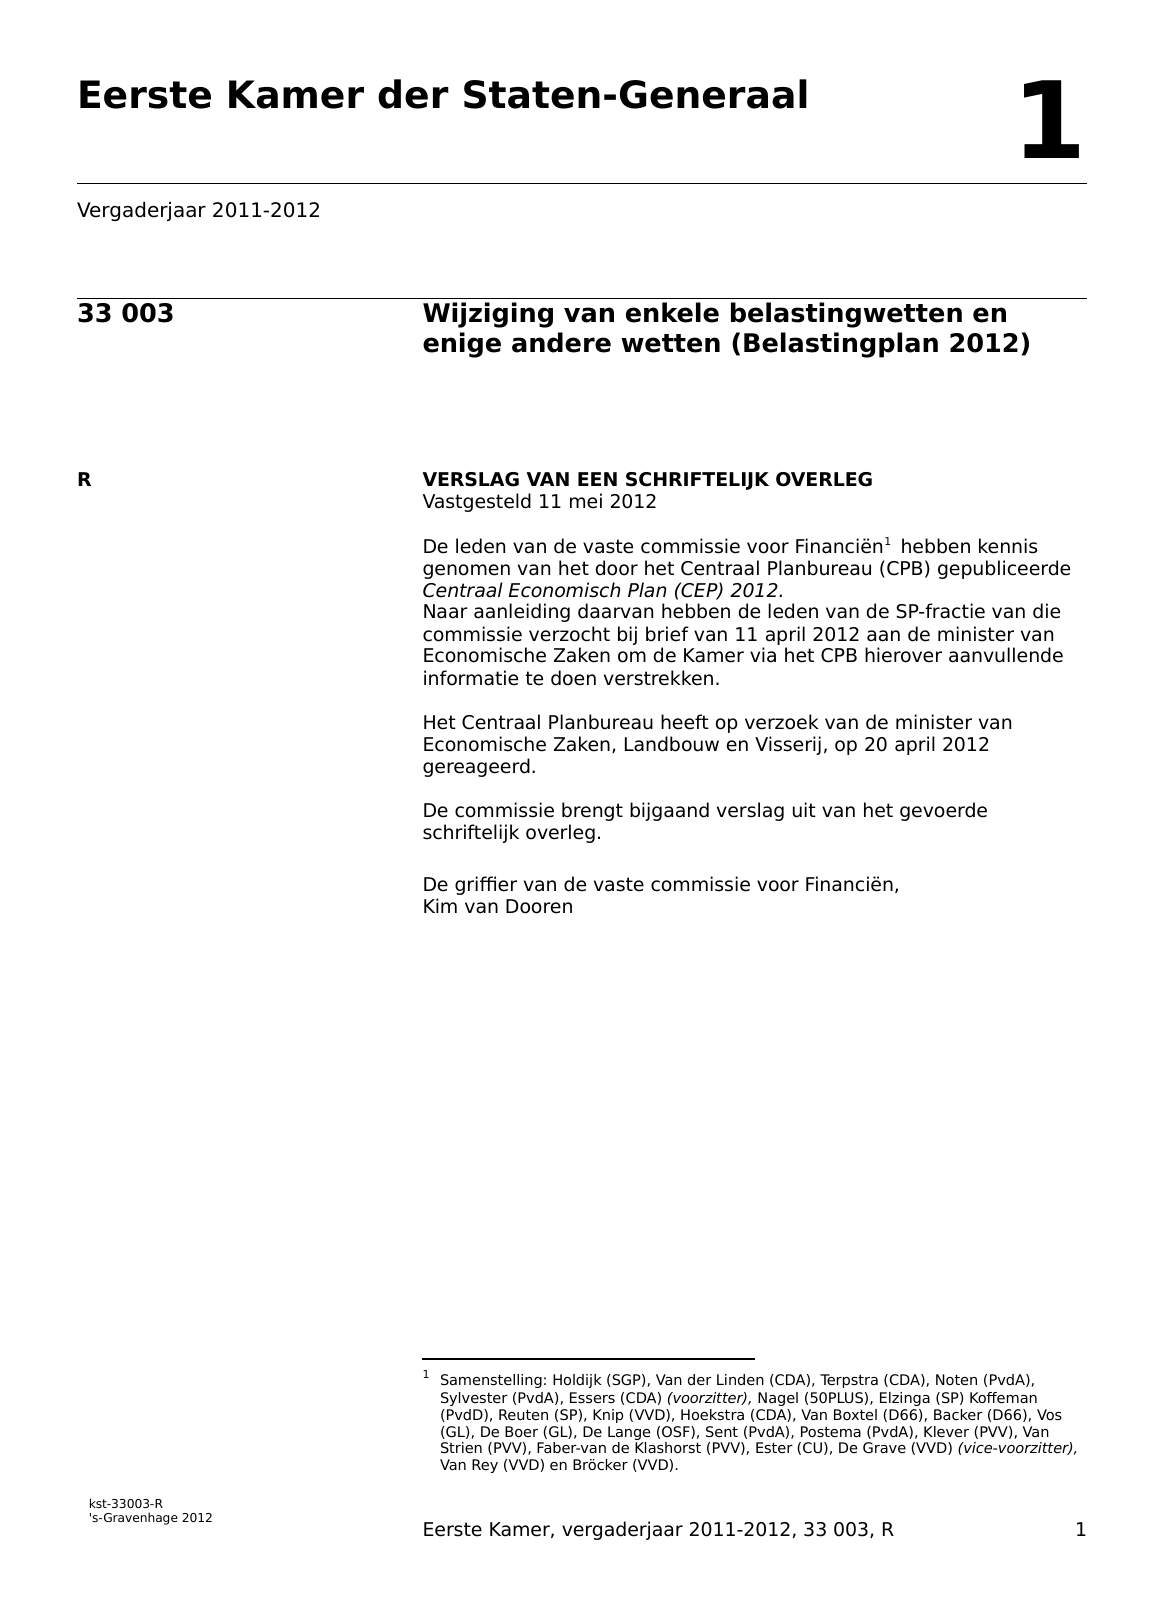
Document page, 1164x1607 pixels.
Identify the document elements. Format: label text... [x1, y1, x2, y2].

text Het Centraal Planbureau heeft op verzoek van de minister van Economische Zaken, Landbouw en Visserij, op 20 april 2012 gereageerd. [422, 712, 1087, 777]
table_cell Vergaderjaar 2011-2012 [77, 184, 1087, 298]
table_header 1 [886, 59, 1087, 183]
text Naar aanleiding daarvan hebben de leden van de SP-fractie van die commissie verzocht bij brief van 11 april 2012 aan de minister van Economische Zaken om de Kamer via het CPB hierover aanvullende informatie te doen verstrekken. [422, 601, 1087, 689]
text kst-33003-R [88, 1497, 323, 1511]
subtitle R VERSLAG VAN EEN SCHRIFTELIJK OVERLEG [77, 469, 1087, 491]
text Samenstelling: Holdijk (SGP), Van der Linden (CDA), Terpstra (CDA), Noten (PvdA), Sylvester (PvdA), Essers (CDA) (voorzitter), Nagel (50PLUS), Elzinga (SP) Koffeman (PvdD), Reuten (SP), Knip (VVD), Hoekstra (CDA), Van Boxtel (D66), Backer (D66), Vos (GL), De Boer (GL), De Lange (OSF), Sent (PvdA), Postema (PvdA), Klever (PVV), Van Strien (PVV), Faber-van de Klashorst (PVV), Ester (CU), De Grave (VVD) (vice-voorzitter), Van Rey (VVD) en Bröcker (VVD). [422, 1368, 1087, 1474]
text De leden van de vaste commissie voor Financiën hebben kennis genomen van het door het Centraal Planbureau (CPB) gepubliceerde Centraal Economisch Plan (CEP) 2012. [422, 536, 1087, 601]
table_header Eerste Kamer der Staten-Generaal [77, 59, 886, 183]
text De griffier van de vaste commissie voor Financiën, Kim van Dooren [422, 874, 1087, 918]
subtitle 33 003 Wijziging van enkele belastingwetten en enige andere wetten (Belastingplan 2012) [77, 299, 1087, 358]
text De commissie brengt bijgaand verslag uit van het gevoerde schriftelijk overleg. [422, 800, 1087, 844]
text 's-Gravenhage 2012 [88, 1511, 323, 1525]
text Vastgesteld 11 mei 2012 [422, 491, 1087, 513]
